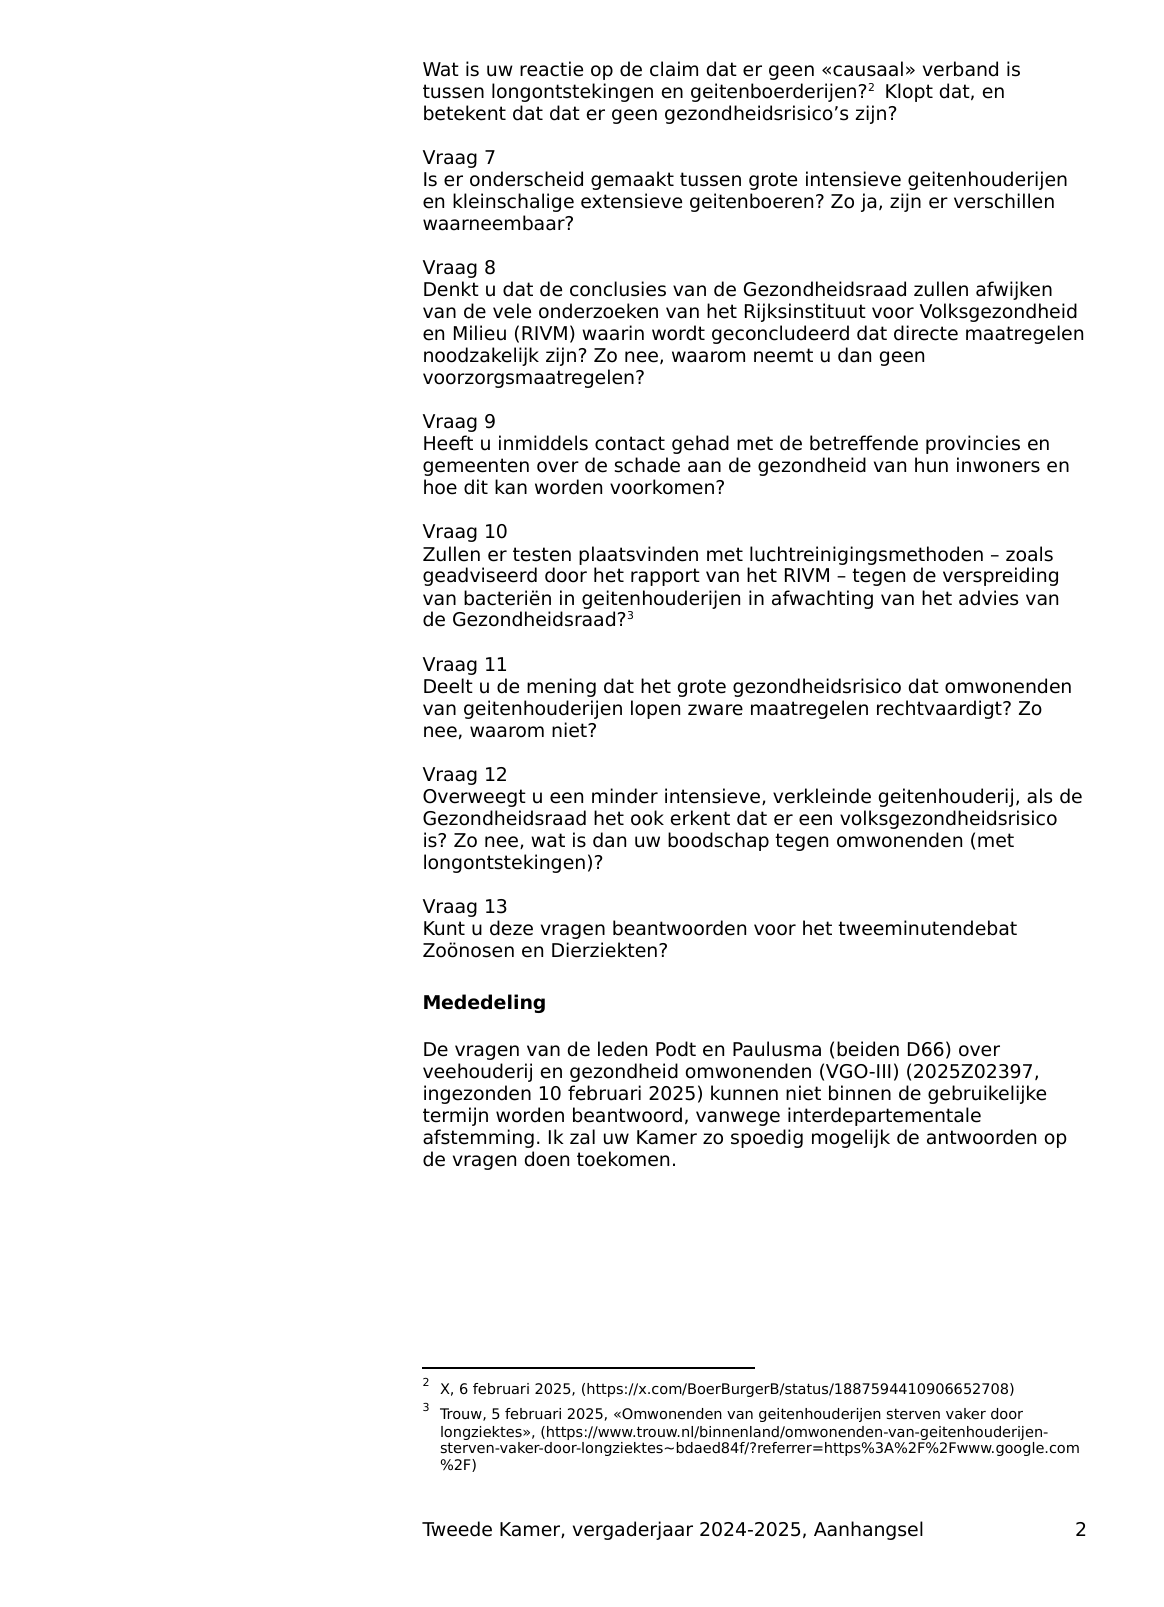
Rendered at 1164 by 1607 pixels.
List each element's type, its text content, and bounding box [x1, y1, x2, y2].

text Deelt u de mening dat het grote gezondheidsrisico dat omwonenden van geitenhouderijen lopen zware maatregelen rechtvaardigt? Zo nee, waarom niet? [422, 676, 1087, 741]
text Vraag 7 [422, 147, 1087, 169]
text Trouw, 5 februari 2025, «Omwonenden van geitenhouderijen sterven vaker door longziektes», (https://www.trouw.nl/binnenland/omwonenden-van-geitenhouderijen-sterven-vaker-door-longziektes~bdaed84f/?referrer=https%3A%2F%2Fwww.google.com%2F) [422, 1402, 1087, 1474]
text Wat is uw reactie op de claim dat er geen «causaal» verband is tussen longontstekingen en geitenboerderijen? Klopt dat, en betekent dat dat er geen gezondheidsrisico’s zijn? [422, 59, 1087, 125]
text Vraag 10 [422, 521, 1087, 543]
text Denkt u dat de conclusies van de Gezondheidsraad zullen afwijken van de vele onderzoeken van het Rijksinstituut voor Volksgezondheid en Milieu (RIVM) waarin wordt geconcludeerd dat directe maatregelen noodzakelijk zijn? Zo nee, waarom neemt u dan geen voorzorgsmaatregelen? [422, 279, 1087, 389]
text X, 6 februari 2025, (https://x.com/BoerBurgerB/status/1887594410906652708) [422, 1377, 1087, 1399]
text Vraag 8 [422, 257, 1087, 279]
text Kunt u deze vragen beantwoorden voor het tweeminutendebat Zoönosen en Dierziekten? [422, 918, 1087, 962]
text Vraag 12 [422, 764, 1087, 786]
text Is er onderscheid gemaakt tussen grote intensieve geitenhouderijen en kleinschalige extensieve geitenboeren? Zo ja, zijn er verschillen waarneembaar? [422, 169, 1087, 235]
text De vragen van de leden Podt en Paulusma (beiden D66) over veehouderij en gezondheid omwonenden (VGO-III) (2025Z02397, ingezonden 10 februari 2025) kunnen niet binnen de gebruikelijke termijn worden beantwoord, vanwege interdepartementale afstemming. Ik zal uw Kamer zo spoedig mogelijk de antwoorden op de vragen doen toekomen. [422, 1039, 1087, 1171]
text Overweegt u een minder intensieve, verkleinde geitenhouderij, als de Gezondheidsraad het ook erkent dat er een volksgezondheidsrisico is? Zo nee, wat is dan uw boodschap tegen omwonenden (met longontstekingen)? [422, 786, 1087, 873]
text Heeft u inmiddels contact gehad met de betreffende provincies en gemeenten over de schade aan de gezondheid van hun inwoners en hoe dit kan worden voorkomen? [422, 433, 1087, 499]
text Vraag 11 [422, 653, 1087, 676]
text Vraag 9 [422, 411, 1087, 433]
subtitle Mededeling [422, 992, 1087, 1014]
text Vraag 13 [422, 896, 1087, 918]
text Zullen er testen plaatsvinden met luchtreinigingsmethoden – zoals geadviseerd door het rapport van het RIVM – tegen de verspreiding van bacteriën in geitenhouderijen in afwachting van het advies van de Gezondheidsraad? [422, 543, 1087, 631]
